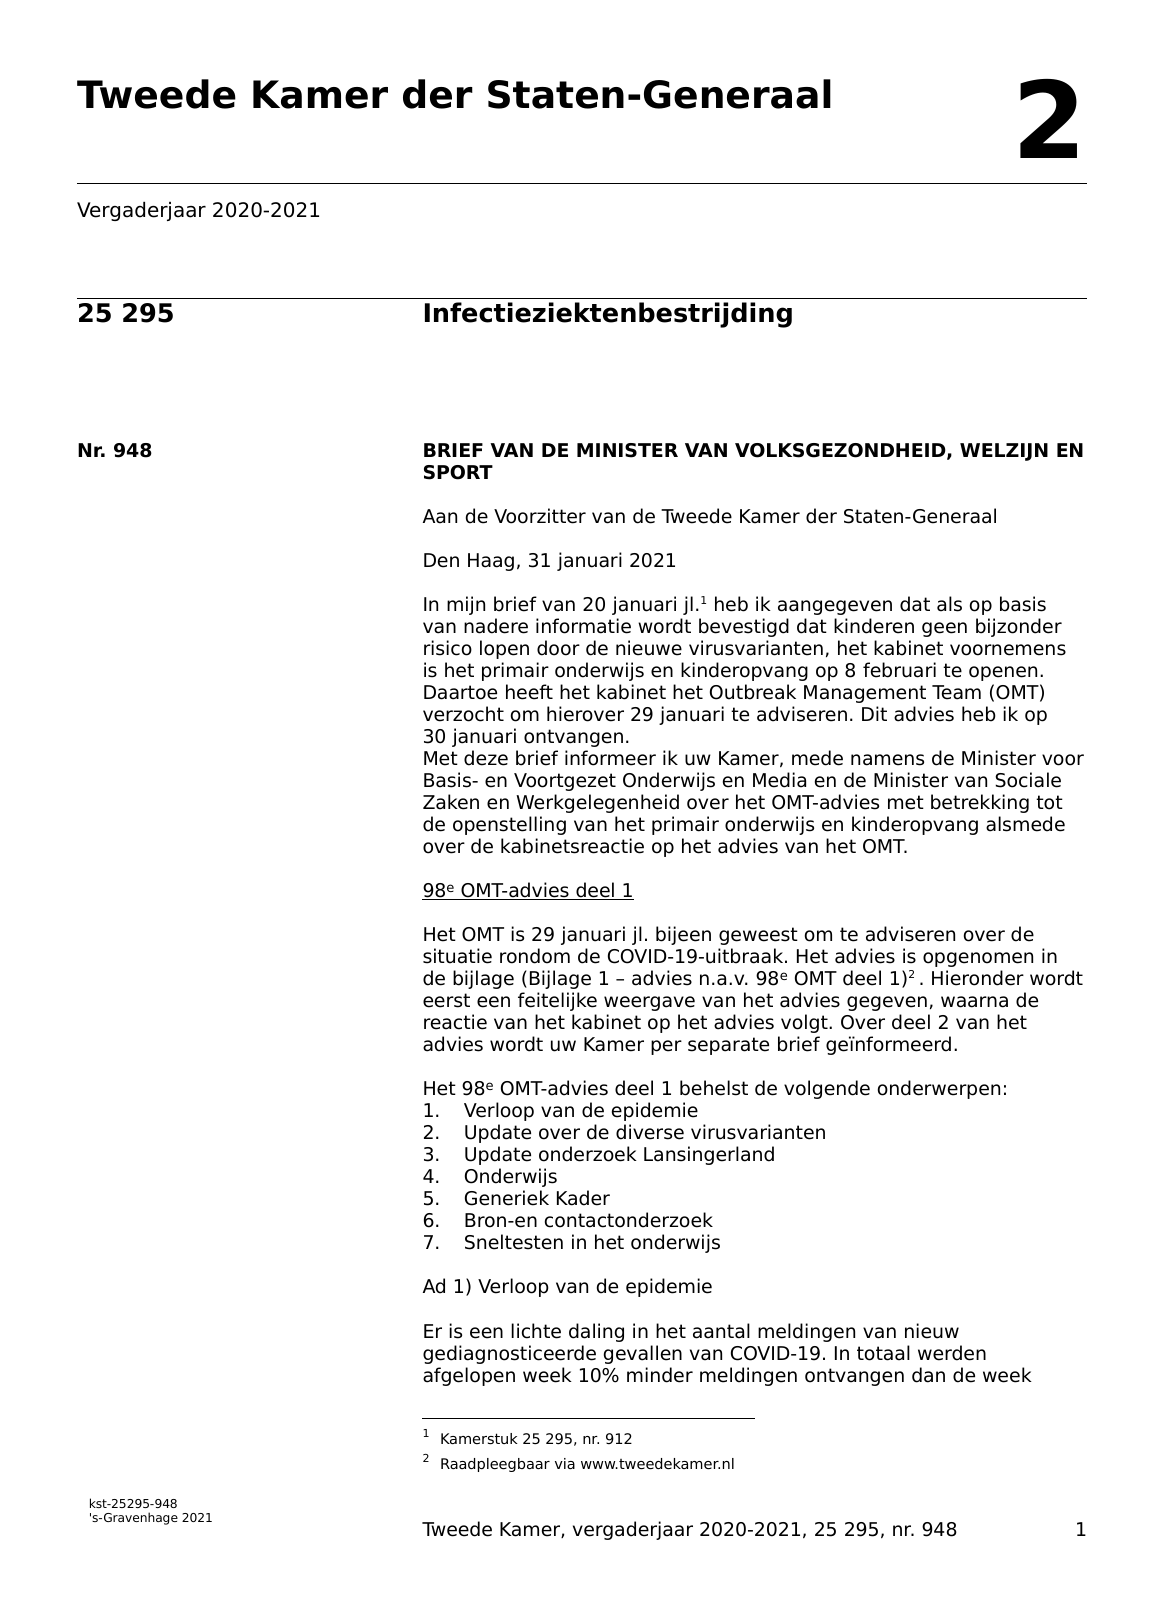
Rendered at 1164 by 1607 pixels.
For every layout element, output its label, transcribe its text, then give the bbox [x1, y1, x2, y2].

table_cell Vergaderjaar 2020-2021 [77, 184, 1087, 298]
subtitle 98e OMT-advies deel 1 [422, 880, 1087, 902]
text Aan de Voorzitter van de Tweede Kamer der Staten-Generaal [422, 506, 1087, 528]
text 6. Bron-en contactonderzoek [422, 1210, 1087, 1232]
text 5. Generiek Kader [422, 1188, 1087, 1210]
subtitle Nr. 948 BRIEF VAN DE MINISTER VAN VOLKSGEZONDHEID, WELZIJN EN SPORT [77, 440, 1087, 484]
text 3. Update onderzoek Lansingerland [422, 1144, 1087, 1166]
text Den Haag, 31 januari 2021 [422, 550, 1087, 572]
text Er is een lichte daling in het aantal meldingen van nieuw gediagnosticeerde gevallen van COVID-19. In totaal werden afgelopen week 10% minder meldingen ontvangen dan de week [422, 1321, 1087, 1386]
table_header Tweede Kamer der Staten-Generaal [77, 59, 886, 183]
text Met deze brief informeer ik uw Kamer, mede namens de Minister voor Basis- en Voortgezet Onderwijs en Media en de Minister van Sociale Zaken en Werkgelegenheid over het OMT-advies met betrekking tot de openstelling van het primair onderwijs en kinderopvang alsmede over de kabinetsreactie op het advies van het OMT. [422, 748, 1087, 858]
text 2. Update over de diverse virusvarianten [422, 1122, 1087, 1144]
text In mijn brief van 20 januari jl. heb ik aangegeven dat als op basis van nadere informatie wordt bevestigd dat kinderen geen bijzonder risico lopen door de nieuwe virusvarianten, het kabinet voornemens is het primair onderwijs en kinderopvang op 8 februari te openen. Daartoe heeft het kabinet het Outbreak Management Team (OMT) verzocht om hierover 29 januari te adviseren. Dit advies heb ik op 30 januari ontvangen. [422, 594, 1087, 748]
subtitle Ad 1) Verloop van de epidemie [422, 1276, 1087, 1298]
text Raadpleegbaar via www.tweedekamer.nl [422, 1452, 1087, 1474]
text Kamerstuk 25 295, nr. 912 [422, 1427, 1087, 1449]
text Het OMT is 29 januari jl. bijeen geweest om te adviseren over de situatie rondom de COVID-19-uitbraak. Het advies is opgenomen in de bijlage (Bijlage 1 – advies n.a.v. 98e OMT deel 1). Hieronder wordt eerst een feitelijke weergave van het advies gegeven, waarna de reactie van het kabinet op het advies volgt. Over deel 2 van het advies wordt uw Kamer per separate brief geïnformeerd. [422, 924, 1087, 1056]
text 7. Sneltesten in het onderwijs [422, 1232, 1087, 1254]
text 's-Gravenhage 2021 [88, 1511, 323, 1525]
table_header 2 [886, 59, 1087, 183]
subtitle 25 295 Infectieziektenbestrijding [77, 299, 1087, 329]
text kst-25295-948 [88, 1497, 323, 1511]
text Het 98e OMT-advies deel 1 behelst de volgende onderwerpen: [422, 1078, 1087, 1100]
text 4. Onderwijs [422, 1166, 1087, 1188]
text 1. Verloop van de epidemie [422, 1100, 1087, 1122]
